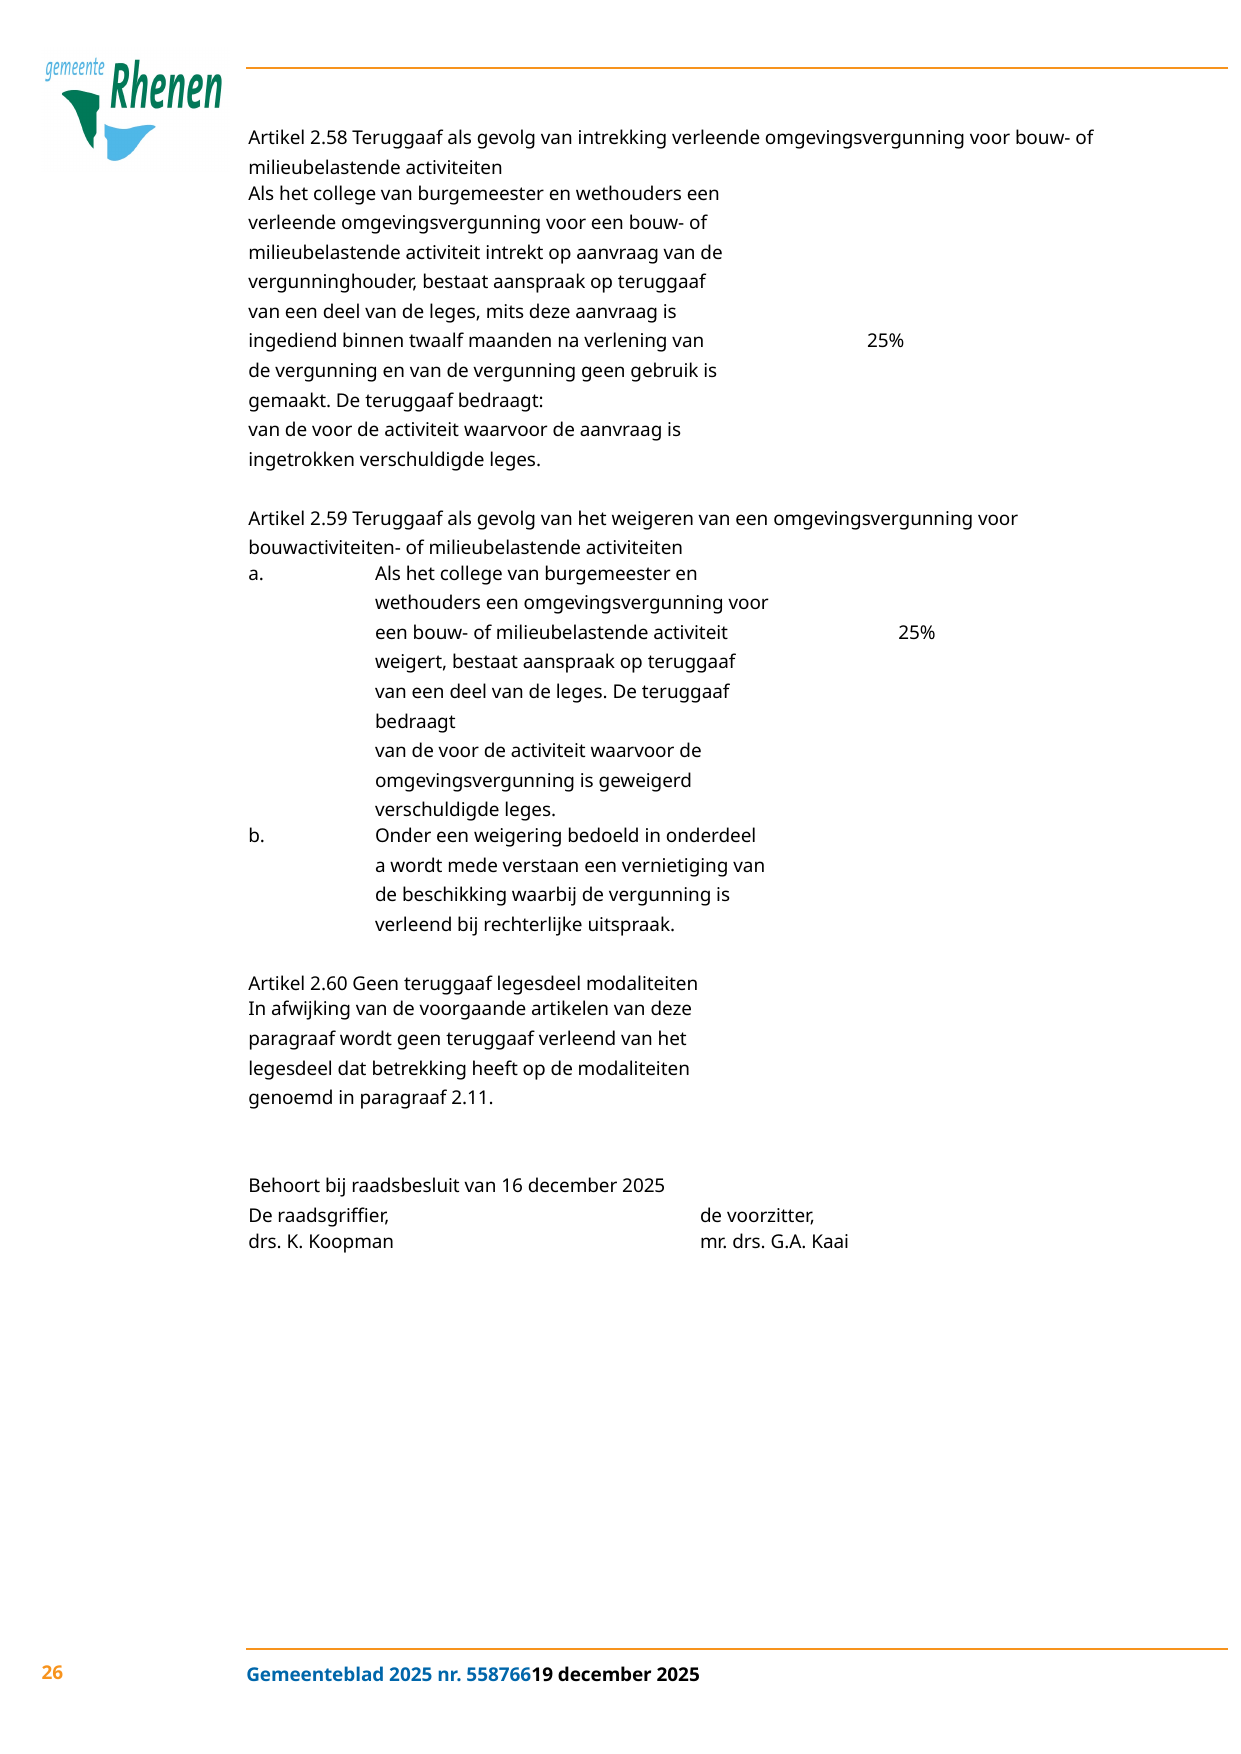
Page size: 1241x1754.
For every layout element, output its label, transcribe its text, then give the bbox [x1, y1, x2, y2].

table_cell [725, 996, 867, 1110]
table_cell drs. K. Koopman [248, 1228, 700, 1253]
table_header Artikel 2.60 Geen teruggaaf legesdeel modaliteiten [248, 970, 1152, 996]
table_cell 25% [898, 560, 1025, 822]
table_cell mr. drs. G.A. Kaai [700, 1228, 1152, 1253]
table_cell b. [248, 823, 375, 937]
table_cell [725, 180, 867, 472]
table_cell 25% [867, 180, 1009, 472]
table_cell [771, 560, 898, 822]
table_cell Onder een weigering bedoeld in onderdeel a wordt mede verstaan een vernietiging van de beschikking waarbij de vergunning is verleend bij rechterlijke uitspraak. [375, 823, 771, 937]
table_header Artikel 2.58 Teruggaaf als gevolg van intrekking verleende omgevingsvergunning voor bouw- of milieubelastende activiteiten [248, 125, 1152, 180]
table_cell In afwijking van de voorgaande artikelen van deze paragraaf wordt geen teruggaaf verleend van het legesdeel dat betrekking heeft op de modaliteiten genoemd in paragraaf 2.11. [248, 996, 724, 1110]
table_cell [898, 823, 1025, 937]
table_header De raadsgriffier, [248, 1202, 700, 1228]
picture [41, 47, 231, 172]
table_cell [867, 996, 1009, 1110]
table_cell Als het college van burgemeester en wethouders een omgevingsvergunning voor een bouw- of milieubelastende activiteit weigert, bestaat aanspraak op teruggaaf van een deel van de leges. De teruggaaf bedraagt van de voor de activiteit waarvoor de omgevingsvergunning is geweigerd verschuldigde leges. [375, 560, 771, 822]
table_cell Als het college van burgemeester en wethouders een verleende omgevingsvergunning voor een bouw- of milieubelastende activiteit intrekt op aanvraag van de vergunninghouder, bestaat aanspraak op teruggaaf van een deel van de leges, mits deze aanvraag is ingediend binnen twaalf maanden na verlening van de vergunning en van de vergunning geen gebruik is gemaakt. De teruggaaf bedraagt: van de voor de activiteit waarvoor de aanvraag is ingetrokken verschuldigde leges. [248, 180, 724, 472]
table_header de voorzitter, [700, 1202, 1152, 1228]
table_header Artikel 2.59 Teruggaaf als gevolg van het weigeren van een omgevingsvergunning voor bouwactiviteiten- of milieubelastende activiteiten [248, 505, 1152, 560]
text Behoort bij raadsbesluit van 16 december 2025 [248, 1172, 1152, 1198]
table_cell [771, 823, 898, 937]
table_cell a. [248, 560, 375, 822]
